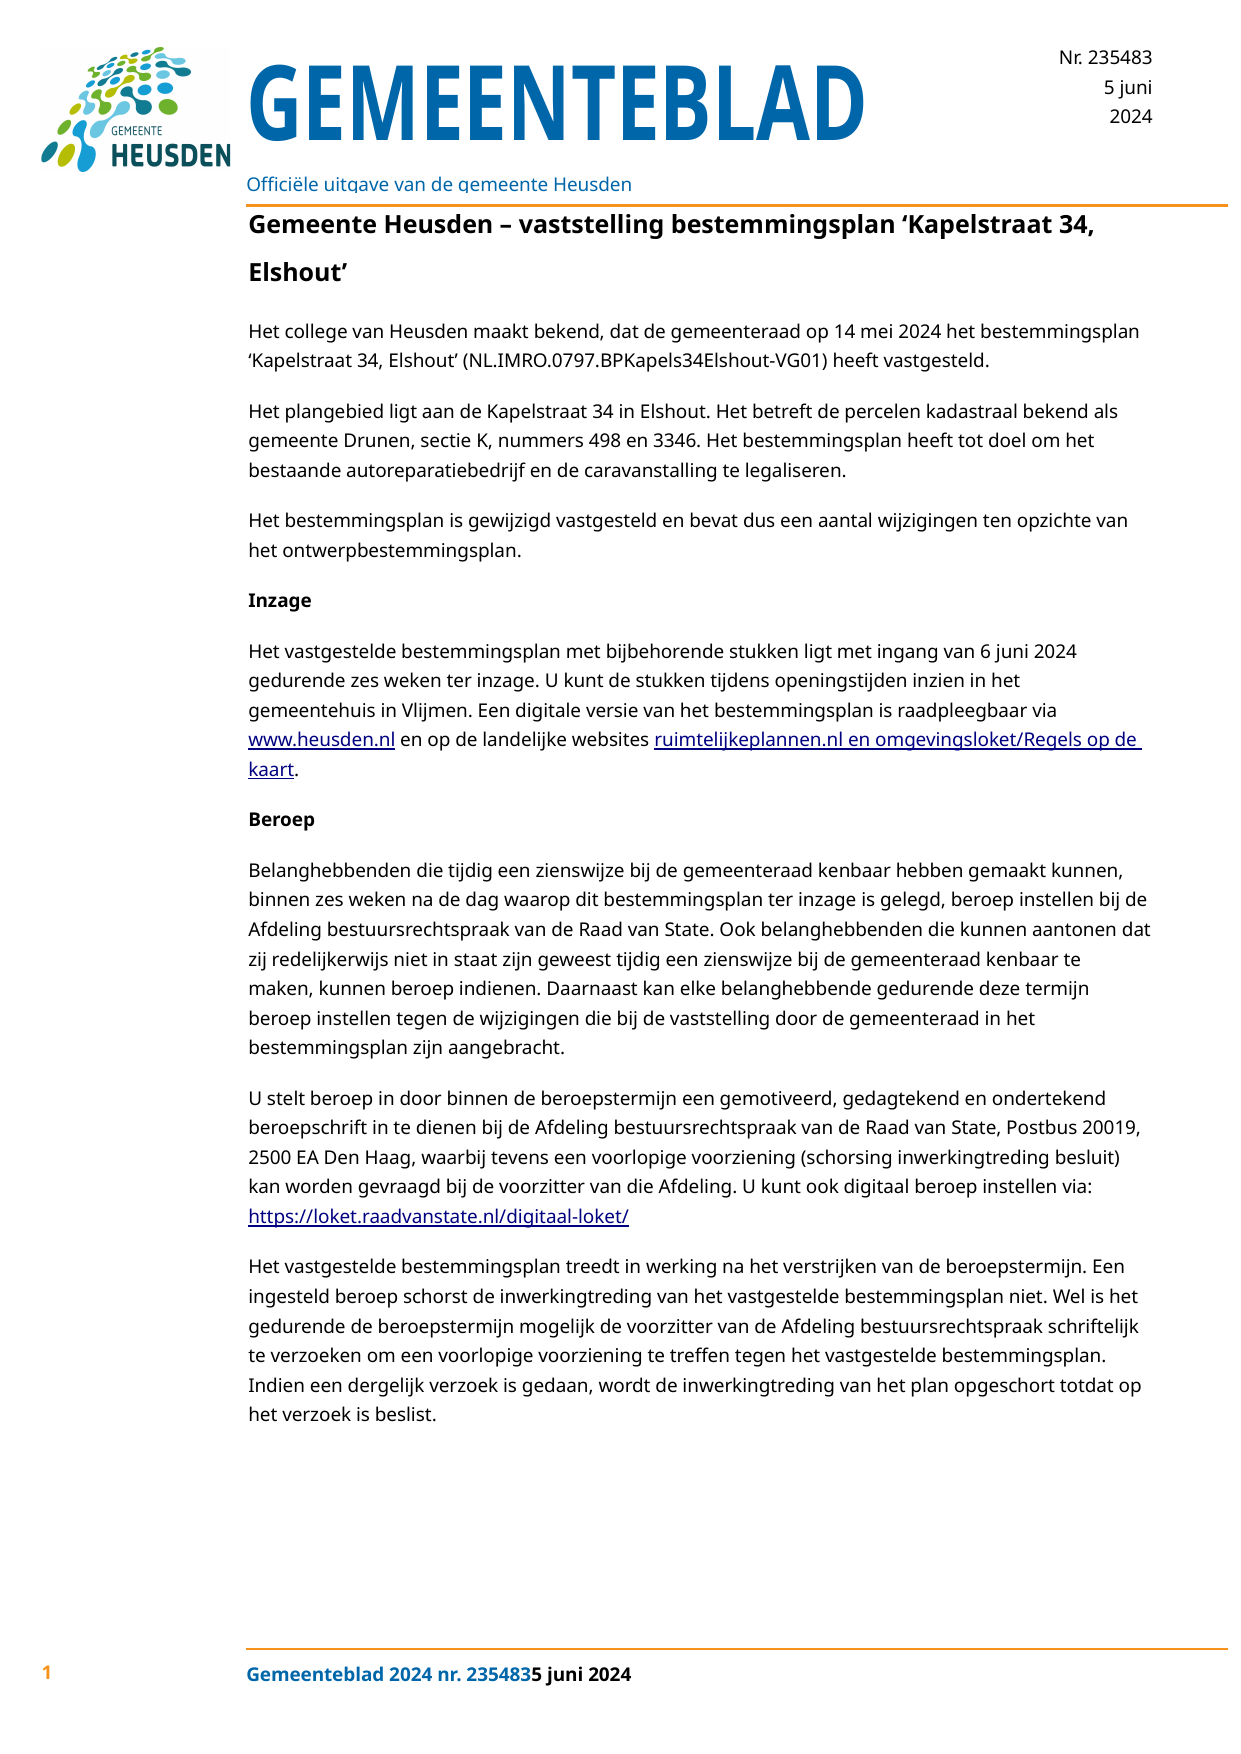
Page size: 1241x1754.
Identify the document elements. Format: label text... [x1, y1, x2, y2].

text Het vastgestelde bestemmingsplan met bijbehorende stukken ligt met ingang van 6 juni 2024 gedurende zes weken ter inzage. U kunt de stukken tijdens openingstijden inzien in het gemeentehuis in Vlijmen. Een digitale versie van het bestemmingsplan is raadpleegbaar via www.heusden.nl en op de landelijke websites ruimtelijkeplannen.nl en omgevingsloket/Regels op de kaart. [248, 638, 1152, 782]
text Beroep [248, 807, 1152, 832]
text Het college van Heusden maakt bekend, dat de gemeenteraad op 14 mei 2024 het bestemmingsplan ‘Kapelstraat 34, Elshout’ (NL.IMRO.0797.BPKapels34Elshout-VG01) heeft vastgesteld. [248, 318, 1152, 373]
text Gemeente Heusden – vaststelling bestemmingsplan ‘Kapelstraat 34, Elshout’ [248, 207, 1152, 288]
text Inzage [248, 587, 1152, 613]
text Het vastgestelde bestemmingsplan treedt in werking na het verstrijken van de beroepstermijn. Een ingesteld beroep schorst de inwerkingtreding van het vastgestelde bestemmingsplan niet. Wel is het gedurende de beroepstermijn mogelijk de voorzitter van de Afdeling bestuursrechtspraak schriftelijk te verzoeken om een voorlopige voorziening te treffen tegen het vastgestelde bestemmingsplan. Indien een dergelijk verzoek is gedaan, wordt de inwerkingtreding van het plan opgeschort totdat op het verzoek is beslist. [248, 1254, 1152, 1427]
text U stelt beroep in door binnen de beroepstermijn een gemotiveerd, gedagtekend en ondertekend beroepschrift in te dienen bij de Afdeling bestuursrechtspraak van de Raad van State, Postbus 20019, 2500 EA Den Haag, waarbij tevens een voorlopige voorziening (schorsing inwerkingtreding besluit) kan worden gevraagd bij de voorzitter van die Afdeling. U kunt ook digitaal beroep instellen via: https://loket.raadvanstate.nl/digitaal-loket/ [248, 1085, 1152, 1229]
picture [41, 47, 231, 172]
text Het bestemmingsplan is gewijzigd vastgesteld en bevat dus een aantal wijzigingen ten opzichte van het ontwerpbestemmingsplan. [248, 507, 1152, 563]
text Belanghebbenden die tijdig een zienswijze bij de gemeenteraad kenbaar hebben gemaakt kunnen, binnen zes weken na de dag waarop dit bestemmingsplan ter inzage is gelegd, beroep instellen bij de Afdeling bestuursrechtspraak van de Raad van State. Ook belanghebbenden die kunnen aantonen dat zij redelijkerwijs niet in staat zijn geweest tijdig een zienswijze bij de gemeenteraad kenbaar te maken, kunnen beroep indienen. Daarnaast kan elke belanghebbende gedurende deze termijn beroep instellen tegen de wijzigingen die bij de vaststelling door de gemeenteraad in het bestemmingsplan zijn aangebracht. [248, 857, 1152, 1060]
text Het plangebied ligt aan de Kapelstraat 34 in Elshout. Het betreft de percelen kadastraal bekend als gemeente Drunen, sectie K, nummers 498 en 3346. Het bestemmingsplan heeft tot doel om het bestaande autoreparatiebedrijf en de caravanstalling te legaliseren. [248, 398, 1152, 483]
